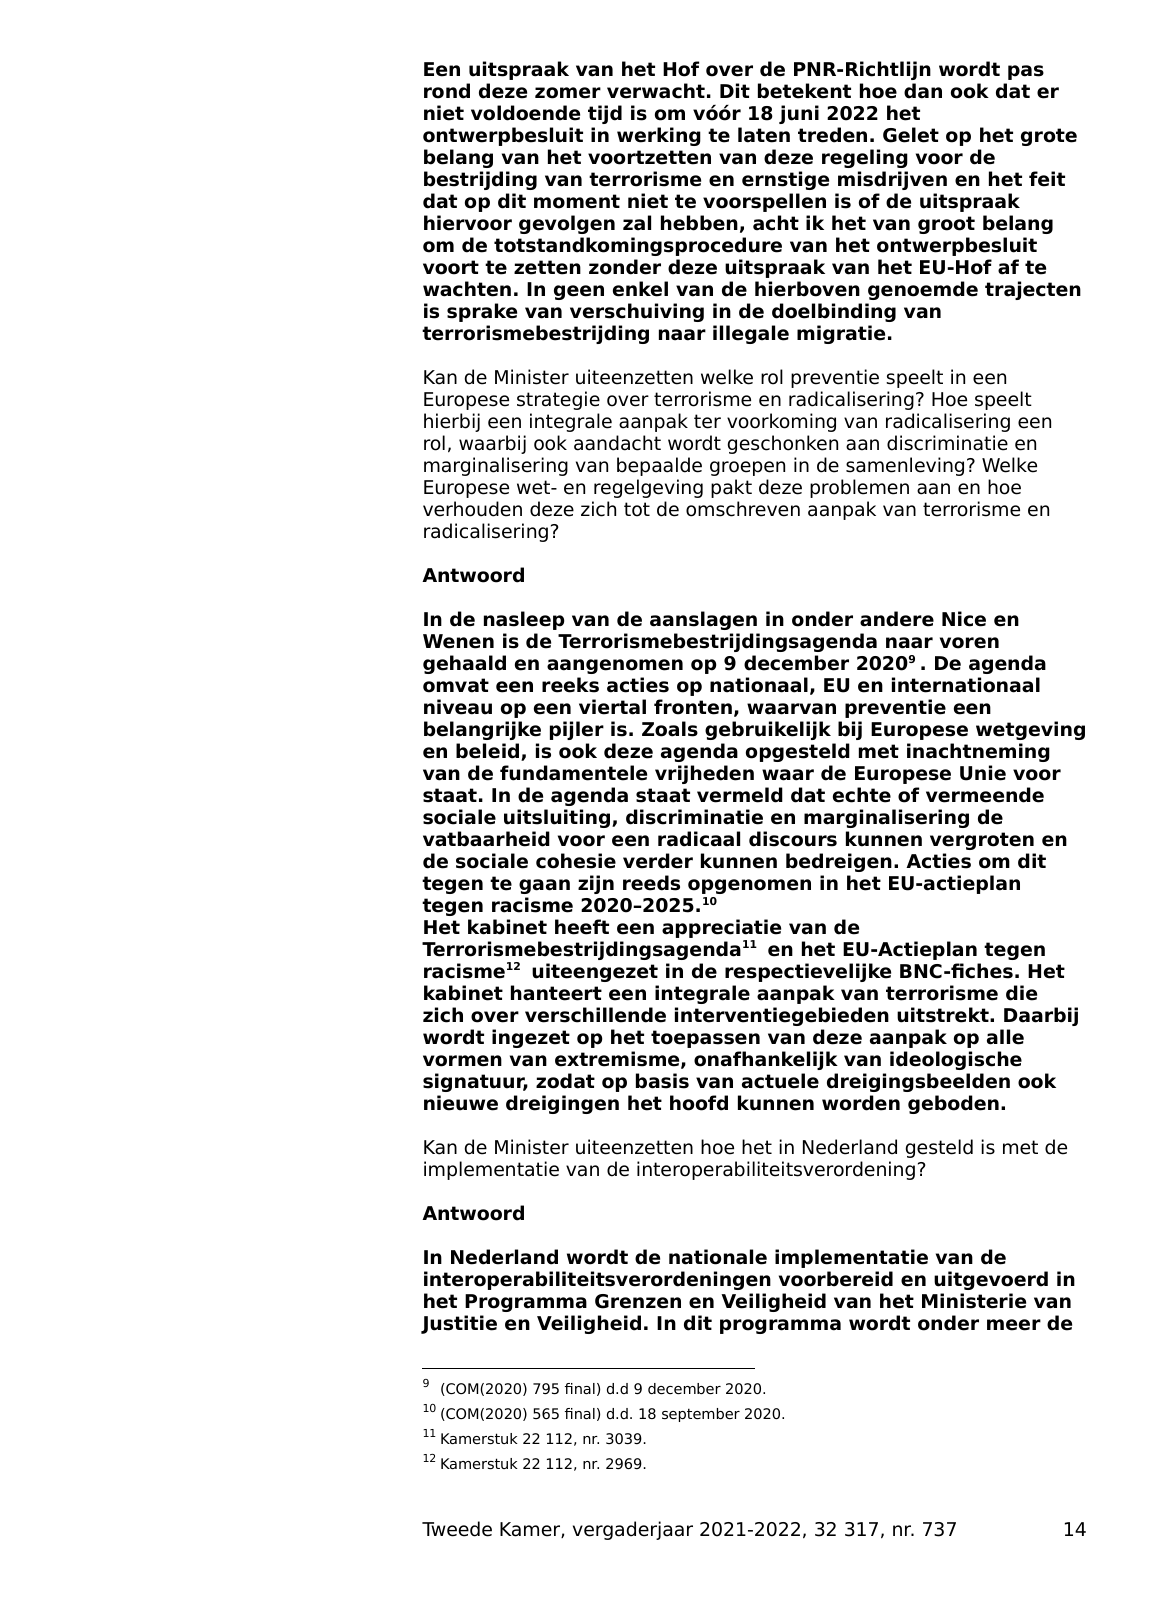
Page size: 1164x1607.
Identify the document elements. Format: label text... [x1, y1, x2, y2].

text Een uitspraak van het Hof over de PNR-Richtlijn wordt pas rond deze zomer verwacht. Dit betekent hoe dan ook dat er niet voldoende tijd is om vóór 18 juni 2022 het ontwerpbesluit in werking te laten treden. Gelet op het grote belang van het voortzetten van deze regeling voor de bestrijding van terrorisme en ernstige misdrijven en het feit dat op dit moment niet te voorspellen is of de uitspraak hiervoor gevolgen zal hebben, acht ik het van groot belang om de totstandkomingsprocedure van het ontwerpbesluit voort te zetten zonder deze uitspraak van het EU-Hof af te wachten. In geen enkel van de hierboven genoemde trajecten is sprake van verschuiving in de doelbinding van terrorismebestrijding naar illegale migratie. [422, 59, 1087, 345]
text Kan de Minister uiteenzetten welke rol preventie speelt in een Europese strategie over terrorisme en radicalisering? Hoe speelt hierbij een integrale aanpak ter voorkoming van radicalisering een rol, waarbij ook aandacht wordt geschonken aan discriminatie en marginalisering van bepaalde groepen in de samenleving? Welke Europese wet- en regelgeving pakt deze problemen aan en hoe verhouden deze zich tot de omschreven aanpak van terrorisme en radicalisering? [422, 367, 1087, 543]
text In de nasleep van de aanslagen in onder andere Nice en Wenen is de Terrorismebestrijdingsagenda naar voren gehaald en aangenomen op 9 december 2020. De agenda omvat een reeks acties op nationaal, EU en internationaal niveau op een viertal fronten, waarvan preventie een belangrijke pijler is. Zoals gebruikelijk bij Europese wetgeving en beleid, is ook deze agenda opgesteld met inachtneming van de fundamentele vrijheden waar de Europese Unie voor staat. In de agenda staat vermeld dat echte of vermeende sociale uitsluiting, discriminatie en marginalisering de vatbaarheid voor een radicaal discours kunnen vergroten en de sociale cohesie verder kunnen bedreigen. Acties om dit tegen te gaan zijn reeds opgenomen in het EU-actieplan tegen racisme 2020–2025. [422, 609, 1087, 917]
text Het kabinet heeft een appreciatie van de Terrorismebestrijdingsagenda en het EU-Actieplan tegen racisme uiteengezet in de respectievelijke BNC-fiches. Het kabinet hanteert een integrale aanpak van terrorisme die zich over verschillende interventiegebieden uitstrekt. Daarbij wordt ingezet op het toepassen van deze aanpak op alle vormen van extremisme, onafhankelijk van ideologische signatuur, zodat op basis van actuele dreigingsbeelden ook nieuwe dreigingen het hoofd kunnen worden geboden. [422, 917, 1087, 1115]
text (COM(2020) 795 final) d.d 9 december 2020. [422, 1377, 1087, 1399]
text Kamerstuk 22 112, nr. 3039. [422, 1427, 1087, 1449]
subtitle Antwoord [422, 565, 1087, 587]
text Kamerstuk 22 112, nr. 2969. [422, 1452, 1087, 1474]
text Kan de Minister uiteenzetten hoe het in Nederland gesteld is met de implementatie van de interoperabiliteitsverordening? [422, 1137, 1087, 1181]
text In Nederland wordt de nationale implementatie van de interoperabiliteitsverordeningen voorbereid en uitgevoerd in het Programma Grenzen en Veiligheid van het Ministerie van Justitie en Veiligheid. In dit programma wordt onder meer de [422, 1247, 1087, 1335]
subtitle Antwoord [422, 1203, 1087, 1225]
text (COM(2020) 565 final) d.d. 18 september 2020. [422, 1402, 1087, 1424]
